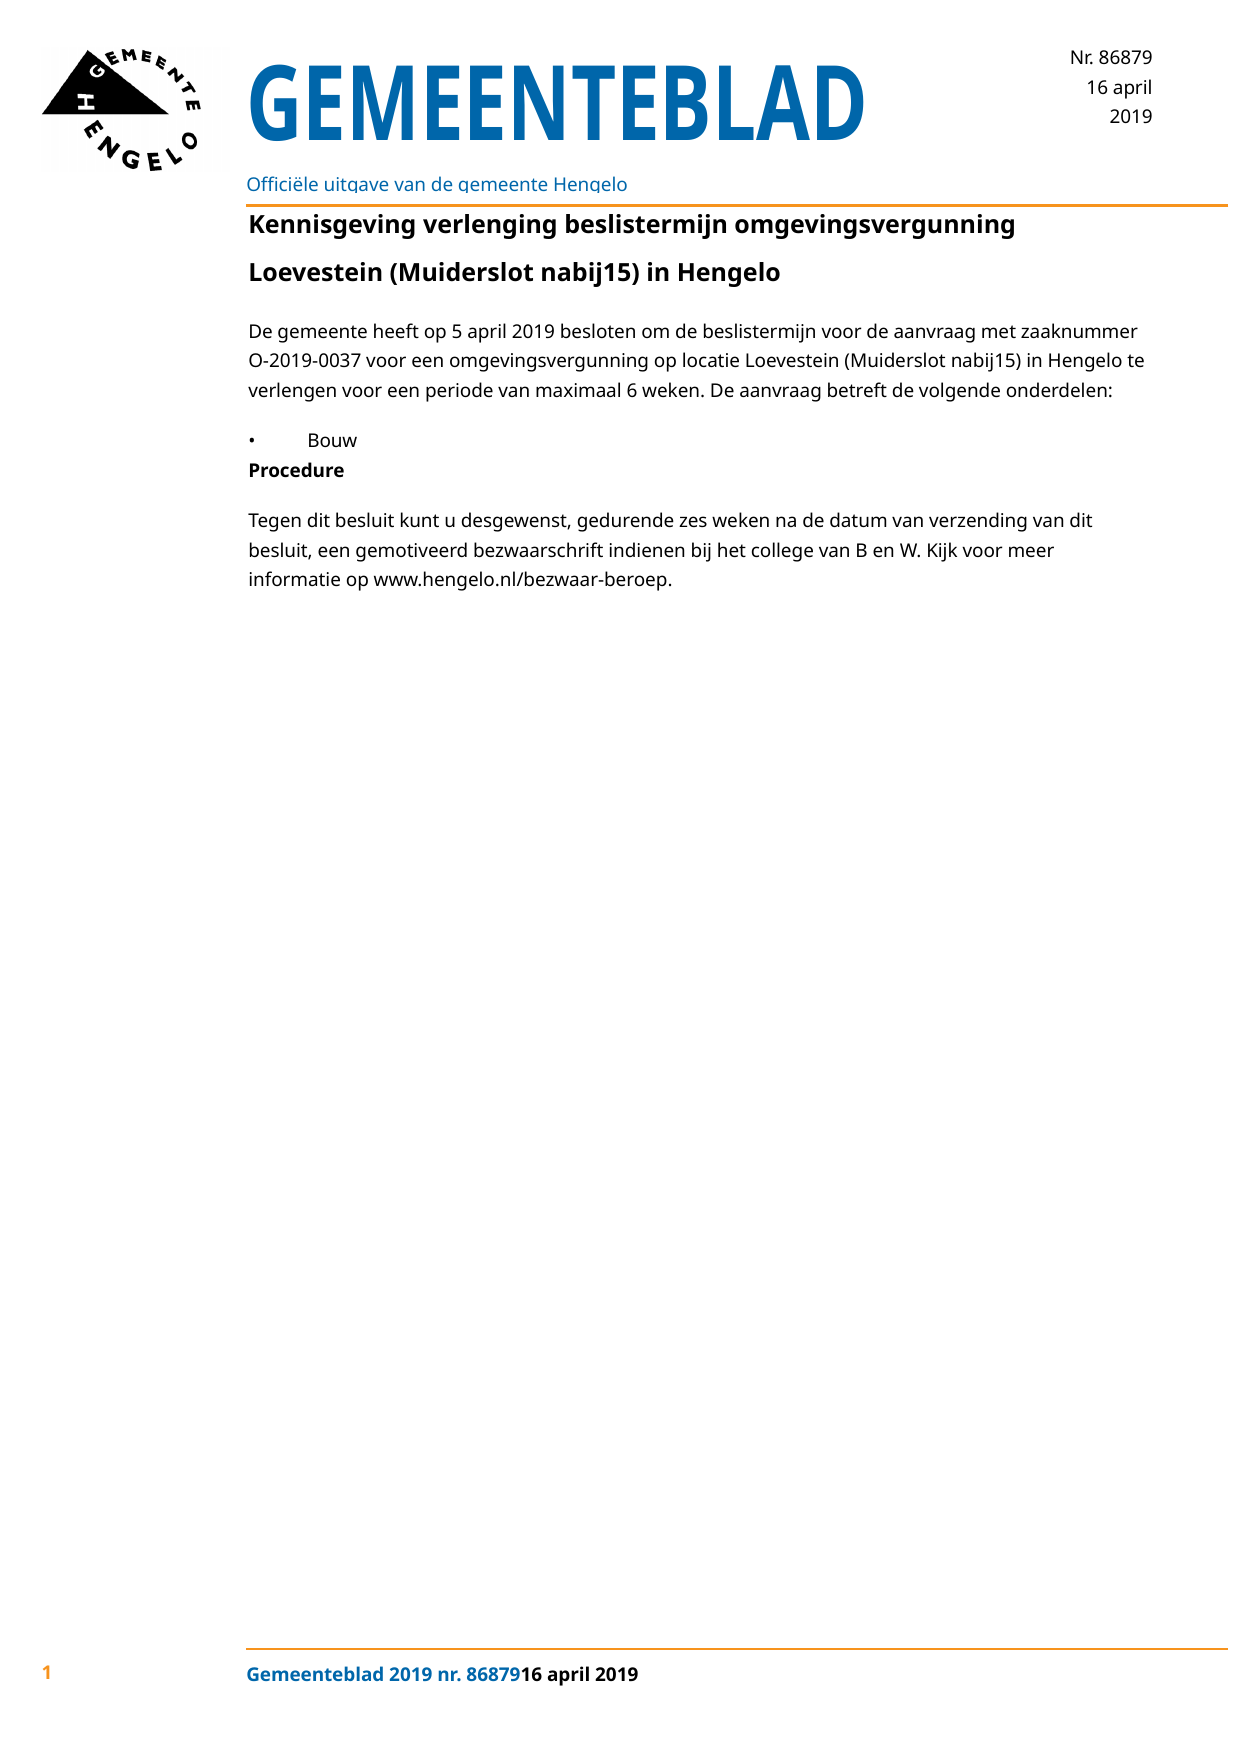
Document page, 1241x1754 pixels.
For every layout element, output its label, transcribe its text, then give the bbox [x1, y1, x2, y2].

picture [41, 47, 231, 172]
text Kennisgeving verlenging beslistermijn omgevingsvergunning Loevestein (Muiderslot nabij15) in Hengelo [248, 207, 1152, 288]
text Tegen dit besluit kunt u desgewenst, gedurende zes weken na de datum van verzending van dit besluit, een gemotiveerd bezwaarschrift indienen bij het college van B en W. Kijk voor meer informatie op www.hengelo.nl/bezwaar-beroep. [248, 507, 1152, 592]
list Bouw [248, 427, 1152, 453]
text Procedure [248, 457, 1152, 483]
text De gemeente heeft op 5 april 2019 besloten om de beslistermijn voor de aanvraag met zaaknummer O-2019-0037 voor een omgevingsvergunning op locatie Loevestein (Muiderslot nabij15) in Hengelo te verlengen voor een periode van maximaal 6 weken. De aanvraag betreft de volgende onderdelen: [248, 318, 1152, 403]
